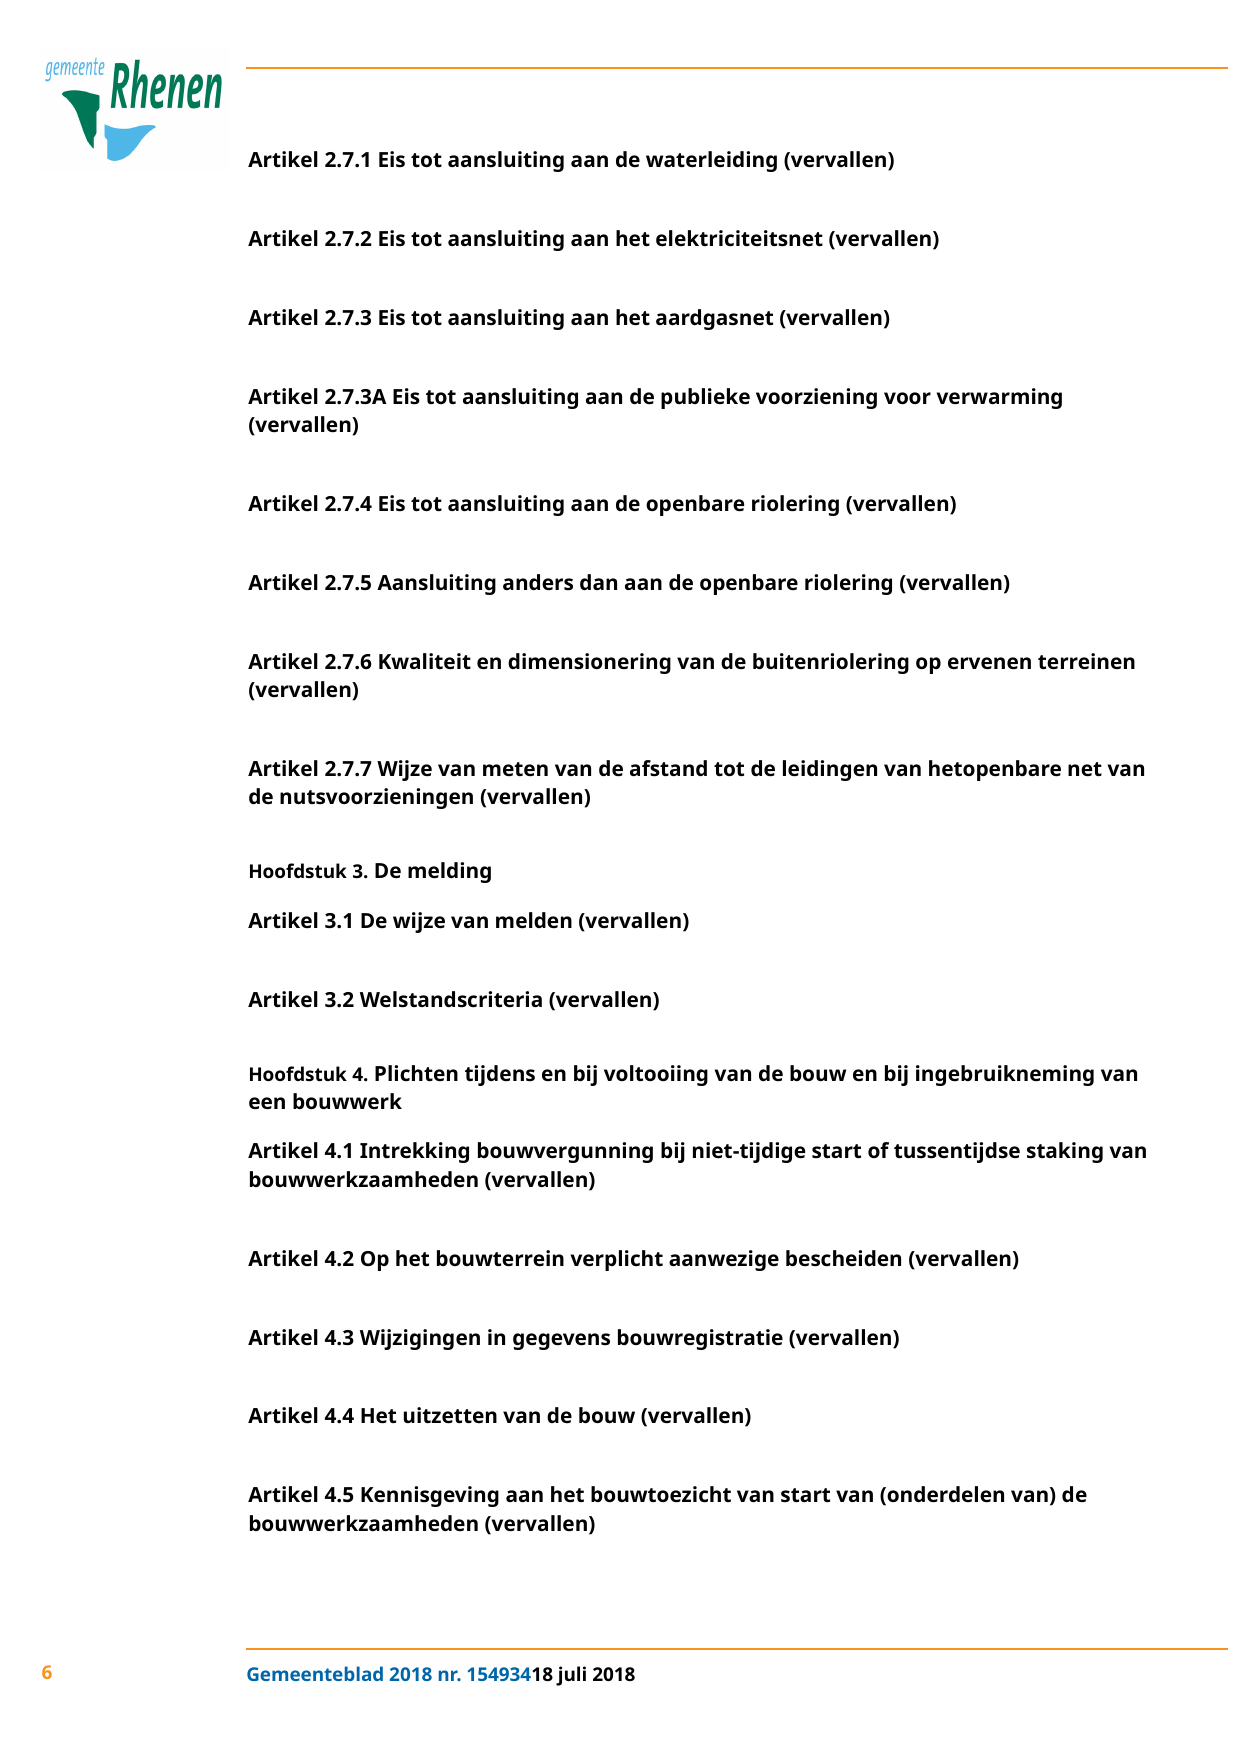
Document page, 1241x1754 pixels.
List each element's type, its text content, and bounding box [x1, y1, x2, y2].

text Artikel 2.7.3 Eis tot aansluiting aan het aardgasnet (vervallen) [248, 303, 1152, 331]
text Artikel 2.7.1 Eis tot aansluiting aan de waterleiding (vervallen) [248, 145, 1152, 174]
text Artikel 2.7.4 Eis tot aansluiting aan de openbare riolering (vervallen) [248, 489, 1152, 517]
text Artikel 4.2 Op het bouwterrein verplicht aanwezige bescheiden (vervallen) [248, 1244, 1152, 1272]
text Artikel 4.1 Intrekking bouwvergunning bij niet-tijdige start of tussentijdse staking van bouwwerkzaamheden (vervallen) [248, 1136, 1152, 1193]
text Hoofdstuk 3. De melding [248, 857, 1152, 885]
text Artikel 2.7.2 Eis tot aansluiting aan het elektriciteitsnet (vervallen) [248, 224, 1152, 252]
text Artikel 2.7.6 Kwaliteit en dimensionering van de buitenriolering op ervenen terreinen (vervallen) [248, 647, 1152, 704]
text Artikel 4.3 Wijzigingen in gegevens bouwregistratie (vervallen) [248, 1323, 1152, 1351]
text Artikel 2.7.3A Eis tot aansluiting aan de publieke voorziening voor verwarming (vervallen) [248, 382, 1152, 439]
text Artikel 4.4 Het uitzetten van de bouw (vervallen) [248, 1401, 1152, 1430]
text Artikel 4.5 Kennisgeving aan het bouwtoezicht van start van (onderdelen van) de bouwwerkzaamheden (vervallen) [248, 1480, 1152, 1537]
text Hoofdstuk 4. Plichten tijdens en bij voltooiing van de bouw en bij ingebruikneming van een bouwwerk [248, 1059, 1152, 1116]
text Artikel 2.7.5 Aansluiting anders dan aan de openbare riolering (vervallen) [248, 568, 1152, 596]
text Artikel 2.7.7 Wijze van meten van de afstand tot de leidingen van hetopenbare net van de nutsvoorzieningen (vervallen) [248, 754, 1152, 811]
text Artikel 3.1 De wijze van melden (vervallen) [248, 906, 1152, 934]
text Artikel 3.2 Welstandscriteria (vervallen) [248, 985, 1152, 1013]
picture [41, 47, 231, 172]
